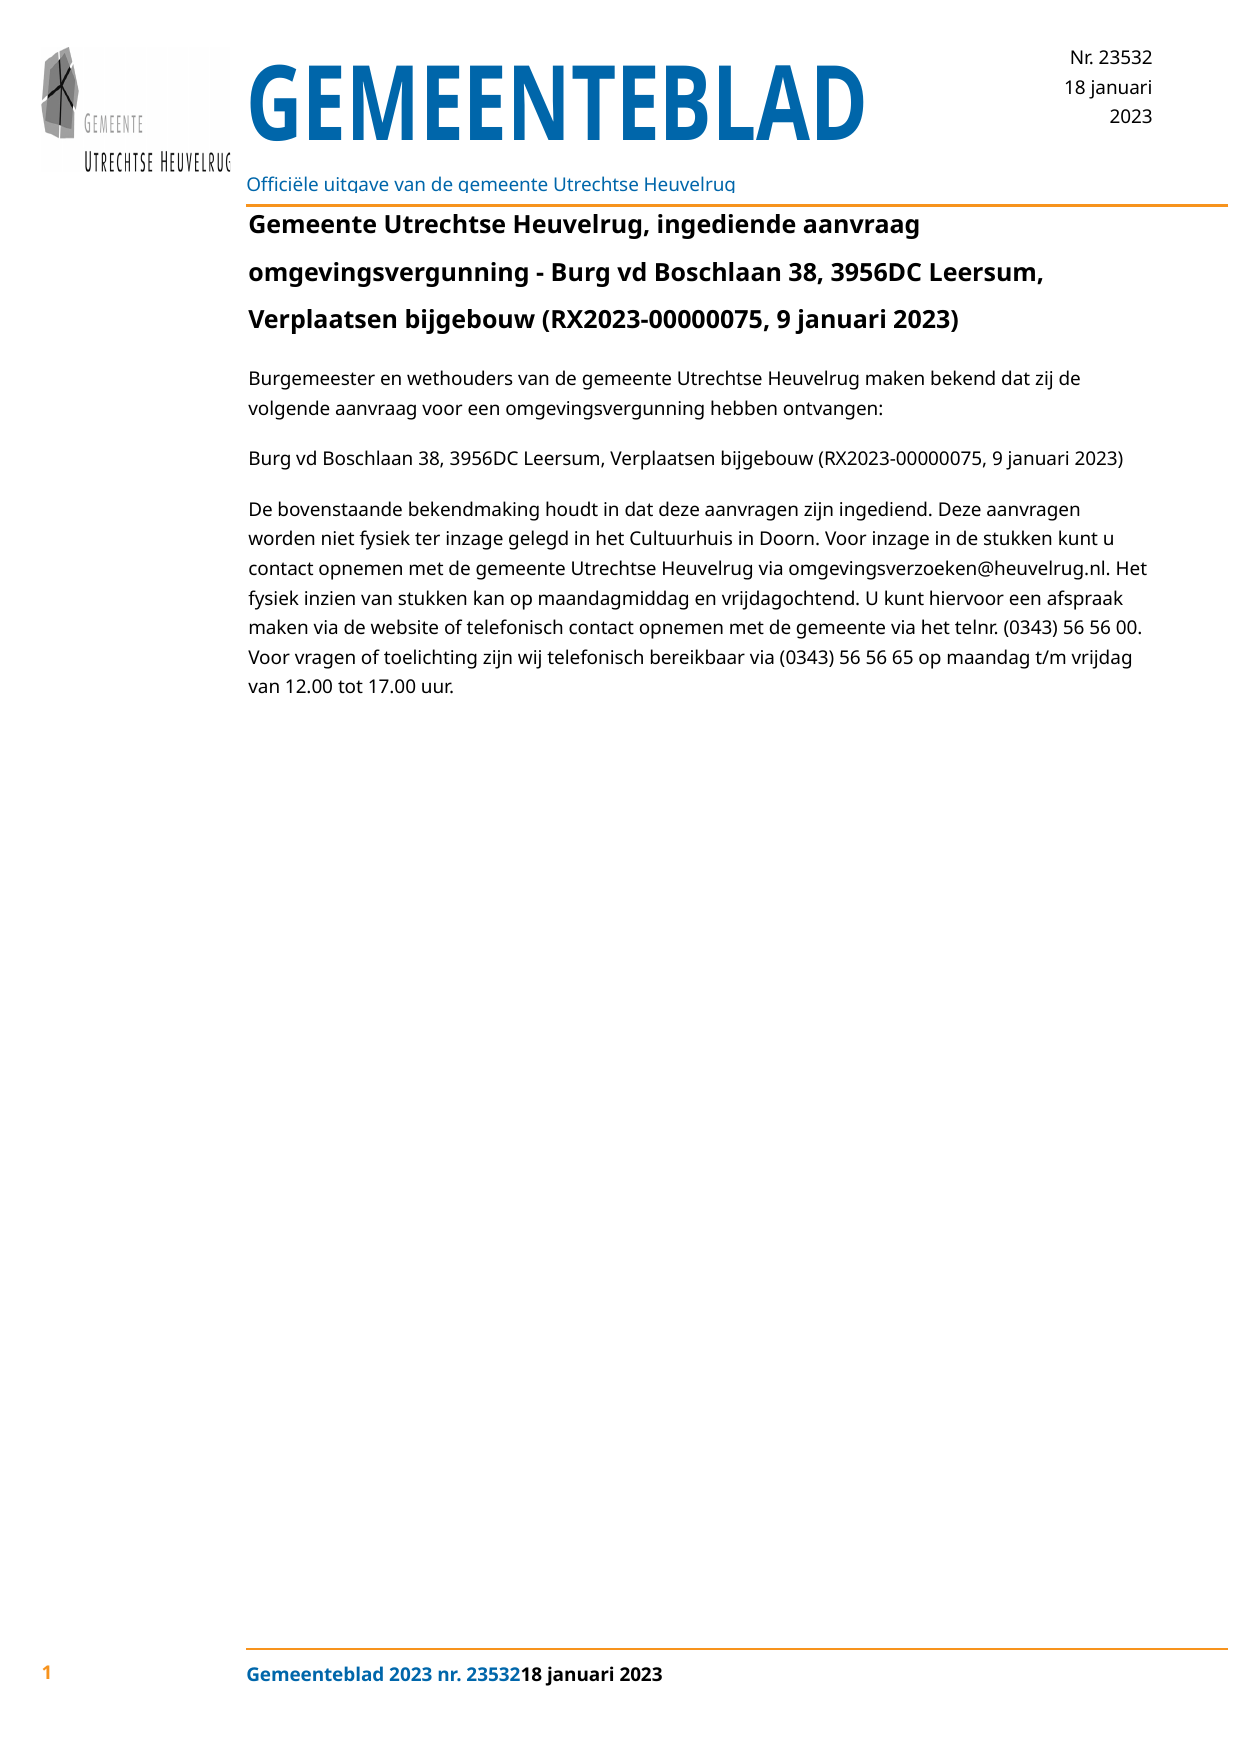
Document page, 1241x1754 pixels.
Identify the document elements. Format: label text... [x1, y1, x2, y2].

picture [41, 47, 231, 172]
text Burgemeester en wethouders van de gemeente Utrechtse Heuvelrug maken bekend dat zij de volgende aanvraag voor een omgevingsvergunning hebben ontvangen: [248, 366, 1152, 421]
text De bovenstaande bekendmaking houdt in dat deze aanvragen zijn ingediend. Deze aanvragen worden niet fysiek ter inzage gelegd in het Cultuurhuis in Doorn. Voor inzage in de stukken kunt u contact opnemen met de gemeente Utrechtse Heuvelrug via omgevingsverzoeken@heuvelrug.nl. Het fysiek inzien van stukken kan op maandagmiddag en vrijdagochtend. U kunt hiervoor een afspraak maken via de website of telefonisch contact opnemen met de gemeente via het telnr. (0343) 56 56 00. Voor vragen of toelichting zijn wij telefonisch bereikbaar via (0343) 56 56 65 op maandag t/m vrijdag van 12.00 tot 17.00 uur. [248, 496, 1152, 699]
text Burg vd Boschlaan 38, 3956DC Leersum, Verplaatsen bijgebouw (RX2023-00000075, 9 januari 2023) [248, 446, 1152, 471]
text Gemeente Utrechtse Heuvelrug, ingediende aanvraag omgevingsvergunning - Burg vd Boschlaan 38, 3956DC Leersum, Verplaatsen bijgebouw (RX2023-00000075, 9 januari 2023) [248, 207, 1152, 336]
